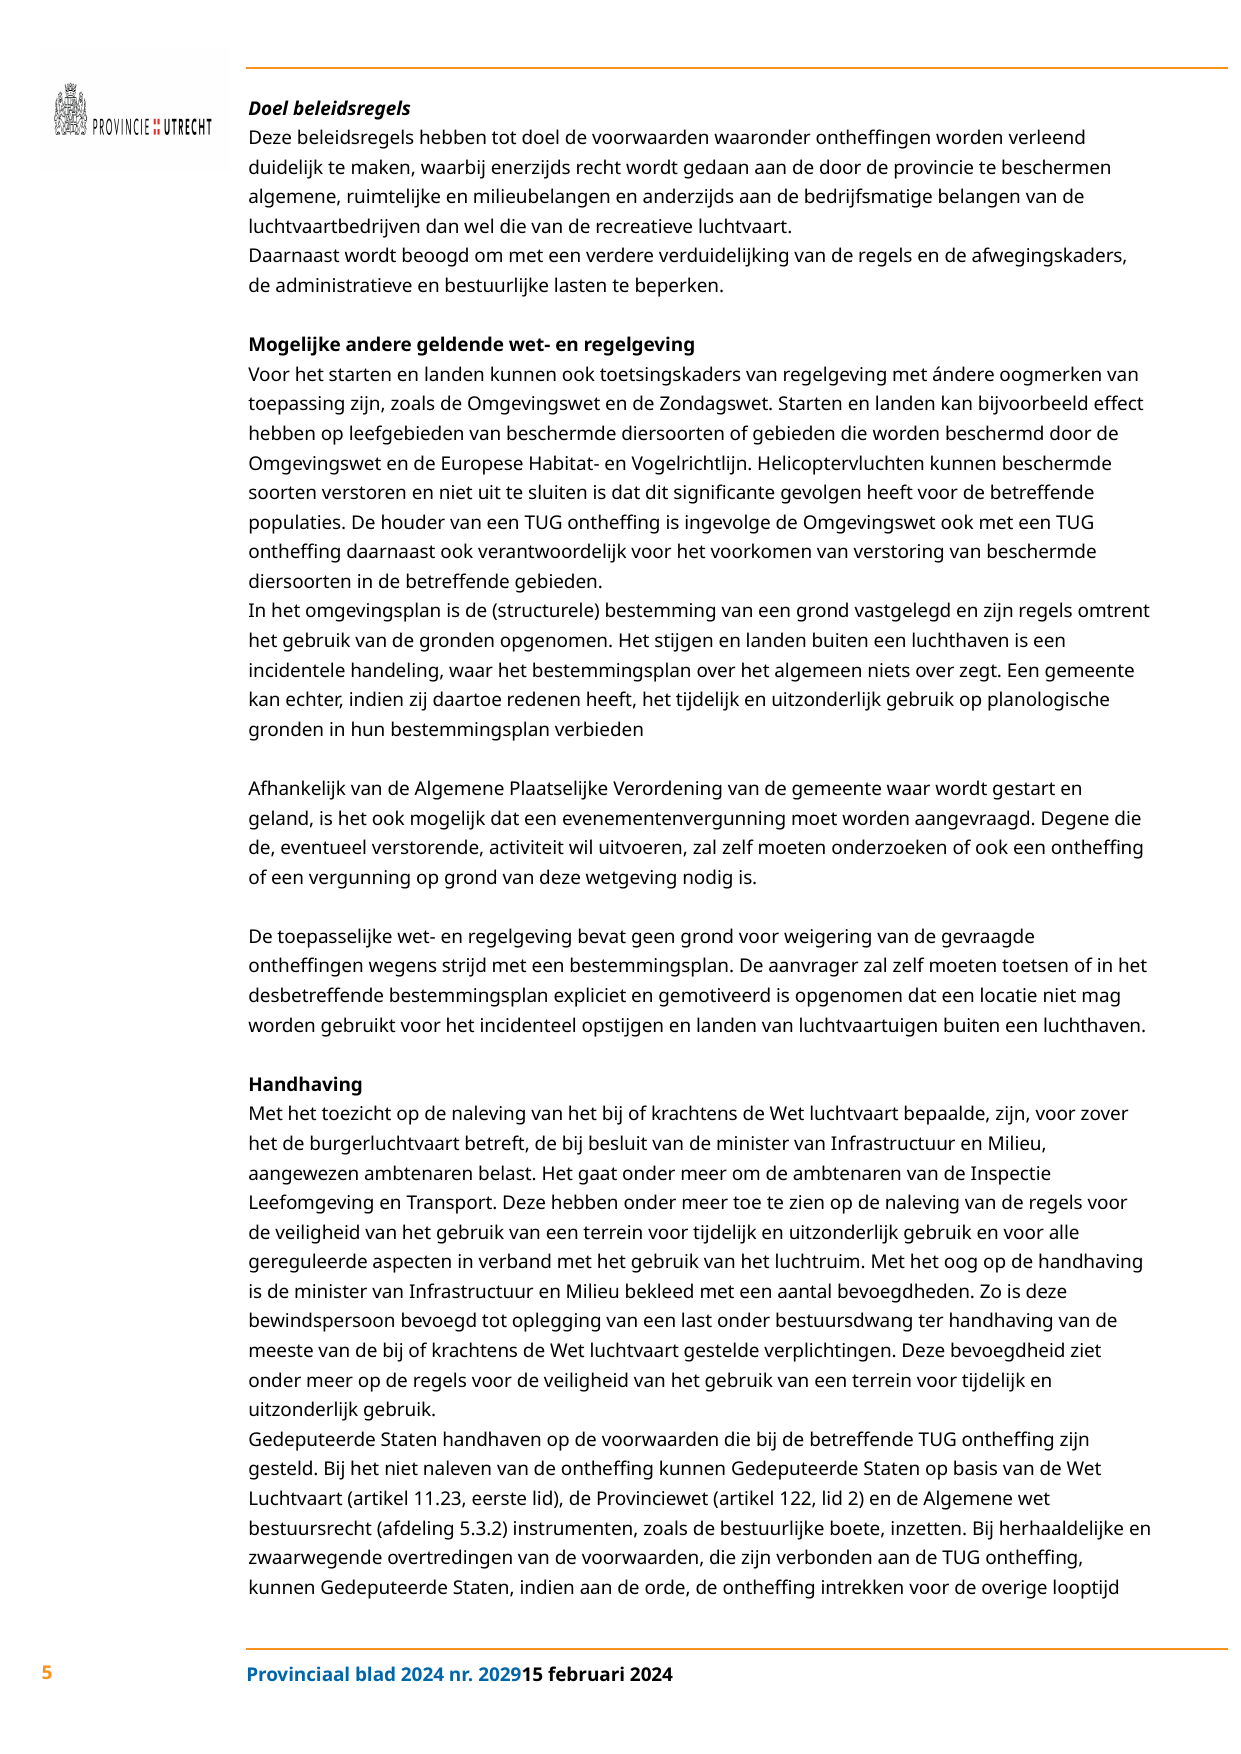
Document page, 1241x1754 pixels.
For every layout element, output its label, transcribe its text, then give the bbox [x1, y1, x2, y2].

text De toepasselijke wet- en regelgeving bevat geen grond voor weigering van de gevraagde ontheffingen wegens strijd met een bestemmingsplan. De aanvrager zal zelf moeten toetsen of in het desbetreffende bestemmingsplan expliciet en gemotiveerd is opgenomen dat een locatie niet mag worden gebruikt voor het incidenteel opstijgen en landen van luchtvaartuigen buiten een luchthaven. [248, 923, 1152, 1038]
text Met het toezicht op de naleving van het bij of krachtens de Wet luchtvaart bepaalde, zijn, voor zover het de burgerluchtvaart betreft, de bij besluit van de minister van Infrastructuur en Milieu, aangewezen ambtenaren belast. Het gaat onder meer om de ambtenaren van de Inspectie Leefomgeving en Transport. Deze hebben onder meer toe te zien op de naleving van de regels voor de veiligheid van het gebruik van een terrein voor tijdelijk en uitzonderlijk gebruik en voor alle gereguleerde aspecten in verband met het gebruik van het luchtruim. Met het oog op de handhaving is de minister van Infrastructuur en Milieu bekleed met een aantal bevoegdheden. Zo is deze bewindspersoon bevoegd tot oplegging van een last onder bestuursdwang ter handhaving van de meeste van de bij of krachtens de Wet luchtvaart gestelde verplichtingen. Deze bevoegdheid ziet onder meer op de regels voor de veiligheid van het gebruik van een terrein voor tijdelijk en uitzonderlijk gebruik. [248, 1101, 1152, 1422]
text Gedeputeerde Staten handhaven op de voorwaarden die bij de betreffende TUG ontheffing zijn gesteld. Bij het niet naleven van de ontheffing kunnen Gedeputeerde Staten op basis van de Wet Luchtvaart (artikel 11.23, eerste lid), de Provinciewet (artikel 122, lid 2) en de Algemene wet bestuursrecht (afdeling 5.3.2) instrumenten, zoals de bestuurlijke boete, inzetten. Bij herhaaldelijke en zwaarwegende overtredingen van de voorwaarden, die zijn verbonden aan de TUG ontheffing, kunnen Gedeputeerde Staten, indien aan de orde, de ontheffing intrekken voor de overige looptijd [248, 1426, 1152, 1600]
text Mogelijke andere geldende wet- en regelgeving [248, 331, 1152, 357]
text Afhankelijk van de Algemene Plaatselijke Verordening van de gemeente waar wordt gestart en geland, is het ook mogelijk dat een evenementenvergunning moet worden aangevraagd. Degene die de, eventueel verstorende, activiteit wil uitvoeren, zal zelf moeten onderzoeken of ook een ontheffing of een vergunning op grond van deze wetgeving nodig is. [248, 775, 1152, 890]
text Handhaving [248, 1071, 1152, 1097]
text Deze beleidsregels hebben tot doel de voorwaarden waaronder ontheffingen worden verleend duidelijk te maken, waarbij enerzijds recht wordt gedaan aan de door de provincie te beschermen algemene, ruimtelijke en milieubelangen en anderzijds aan de bedrijfsmatige belangen van de luchtvaartbedrijven dan wel die van de recreatieve luchtvaart. [248, 124, 1152, 239]
text In het omgevingsplan is de (structurele) bestemming van een grond vastgelegd en zijn regels omtrent het gebruik van de gronden opgenomen. Het stijgen en landen buiten een luchthaven is een incidentele handeling, waar het bestemmingsplan over het algemeen niets over zegt. Een gemeente kan echter, indien zij daartoe redenen heeft, het tijdelijk en uitzonderlijk gebruik op planologische gronden in hun bestemmingsplan verbieden [248, 598, 1152, 742]
picture [41, 47, 231, 172]
text Voor het starten en landen kunnen ook toetsingskaders van regelgeving met ándere oogmerken van toepassing zijn, zoals de Omgevingswet en de Zondagswet. Starten en landen kan bijvoorbeeld effect hebben op leefgebieden van beschermde diersoorten of gebieden die worden beschermd door de Omgevingswet en de Europese Habitat- en Vogelrichtlijn. Helicoptervluchten kunnen beschermde soorten verstoren en niet uit te sluiten is dat dit significante gevolgen heeft voor de betreffende populaties. De houder van een TUG ontheffing is ingevolge de Omgevingswet ook met een TUG ontheffing daarnaast ook verantwoordelijk voor het voorkomen van verstoring van beschermde diersoorten in de betreffende gebieden. [248, 361, 1152, 594]
text Daarnaast wordt beoogd om met een verdere verduidelijking van de regels en de afwegingskaders, de administratieve en bestuurlijke lasten te beperken. [248, 243, 1152, 298]
text Doel beleidsregels [248, 95, 1152, 121]
